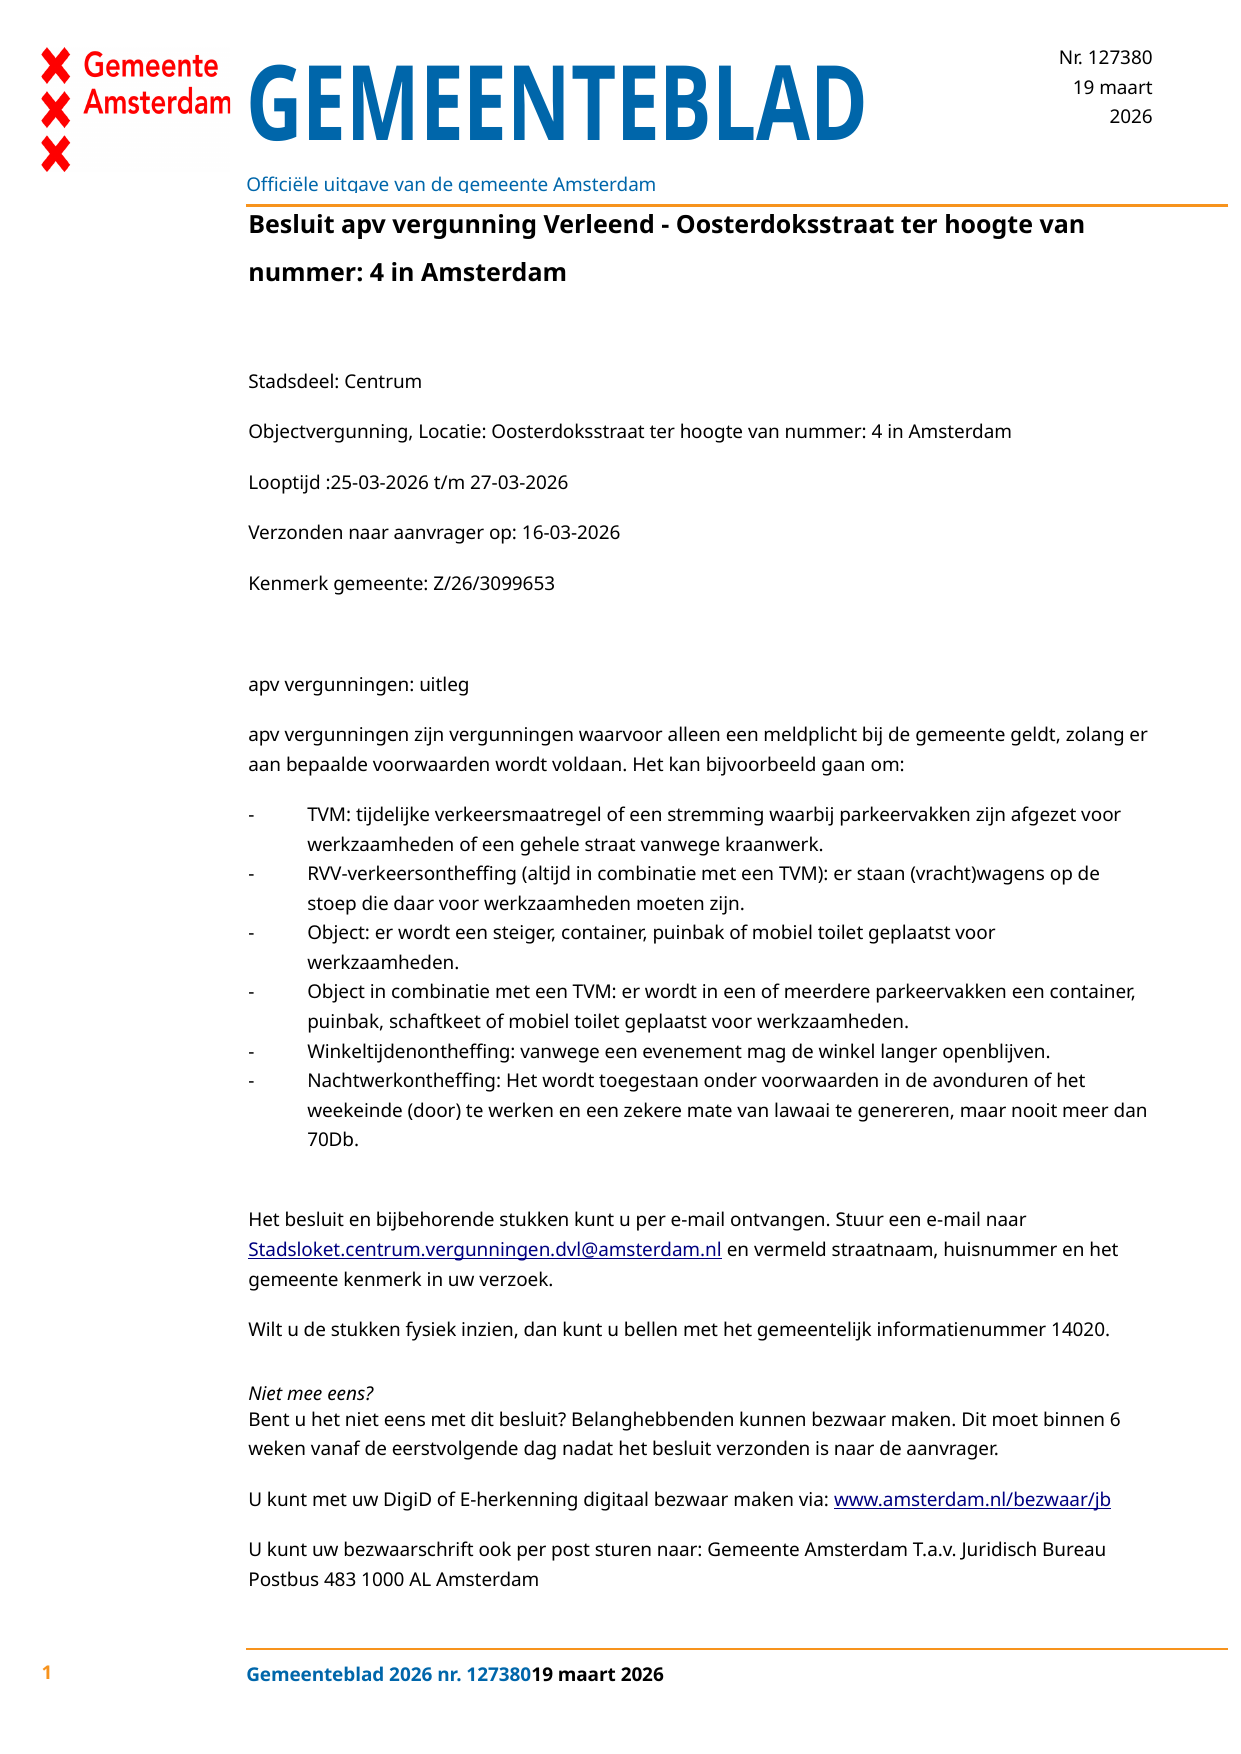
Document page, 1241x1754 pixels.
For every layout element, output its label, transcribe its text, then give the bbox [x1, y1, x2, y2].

text Stadsdeel: Centrum [248, 368, 1152, 394]
text U kunt met uw DigiD of E-herkenning digitaal bezwaar maken via: www.amsterdam.nl/bezwaar/jb [248, 1486, 1152, 1512]
list Nachtwerkontheffing: Het wordt toegestaan onder voorwaarden in de avonduren of het weekeinde (door) te werken en een zekere mate van lawaai te genereren, maar nooit meer dan 70Db. [248, 1067, 1152, 1152]
list RVV-verkeersontheffing (altijd in combinatie met een TVM): er staan (vracht)wagens op de stoep die daar voor werkzaamheden moeten zijn. [248, 860, 1152, 916]
list TVM: tijdelijke verkeersmaatregel of een stremming waarbij parkeervakken zijn afgezet voor werkzaamheden of een gehele straat vanwege kraanwerk. [248, 801, 1152, 857]
text Kenmerk gemeente: Z/26/3099653 [248, 570, 1152, 596]
text Objectvergunning, Locatie: Oosterdoksstraat ter hoogte van nummer: 4 in Amsterdam [248, 419, 1152, 444]
list Winkeltijdenontheffing: vanwege een evenement mag de winkel langer openblijven. [248, 1038, 1152, 1064]
text Bent u het niet eens met dit besluit? Belanghebbenden kunnen bezwaar maken. Dit moet binnen 6 weken vanaf de eerstvolgende dag nadat het besluit verzonden is naar de aanvrager. [248, 1406, 1152, 1461]
text Besluit apv vergunning Verleend - Oosterdoksstraat ter hoogte van nummer: 4 in Amsterdam [248, 207, 1152, 288]
text Het besluit en bijbehorende stukken kunt u per e-mail ontvangen. Stuur een e-mail naar Stadsloket.centrum.vergunningen.dvl@amsterdam.nl en vermeld straatnaam, huisnummer en het gemeente kenmerk in uw verzoek. [248, 1207, 1152, 1292]
text U kunt uw bezwaarschrift ook per post sturen naar: Gemeente Amsterdam T.a.v. Juridisch Bureau Postbus 483 1000 AL Amsterdam [248, 1536, 1152, 1592]
list Object: er wordt een steiger, container, puinbak of mobiel toilet geplaatst voor werkzaamheden. [248, 919, 1152, 975]
text apv vergunningen zijn vergunningen waarvoor alleen een meldplicht bij de gemeente geldt, zolang er aan bepaalde voorwaarden wordt voldaan. Het kan bijvoorbeeld gaan om: [248, 721, 1152, 777]
list Object in combinatie met een TVM: er wordt in een of meerdere parkeervakken een container, puinbak, schaftkeet of mobiel toilet geplaatst voor werkzaamheden. [248, 979, 1152, 1034]
text Verzonden naar aanvrager op: 16-03-2026 [248, 519, 1152, 545]
picture [41, 47, 231, 172]
text Looptijd :25-03-2026 t/m 27-03-2026 [248, 469, 1152, 495]
text Wilt u de stukken fysiek inzien, dan kunt u bellen met het gemeentelijk informatienummer 14020. [248, 1316, 1152, 1342]
text Niet mee eens? [248, 1380, 1152, 1406]
text apv vergunningen: uitleg [248, 671, 1152, 697]
